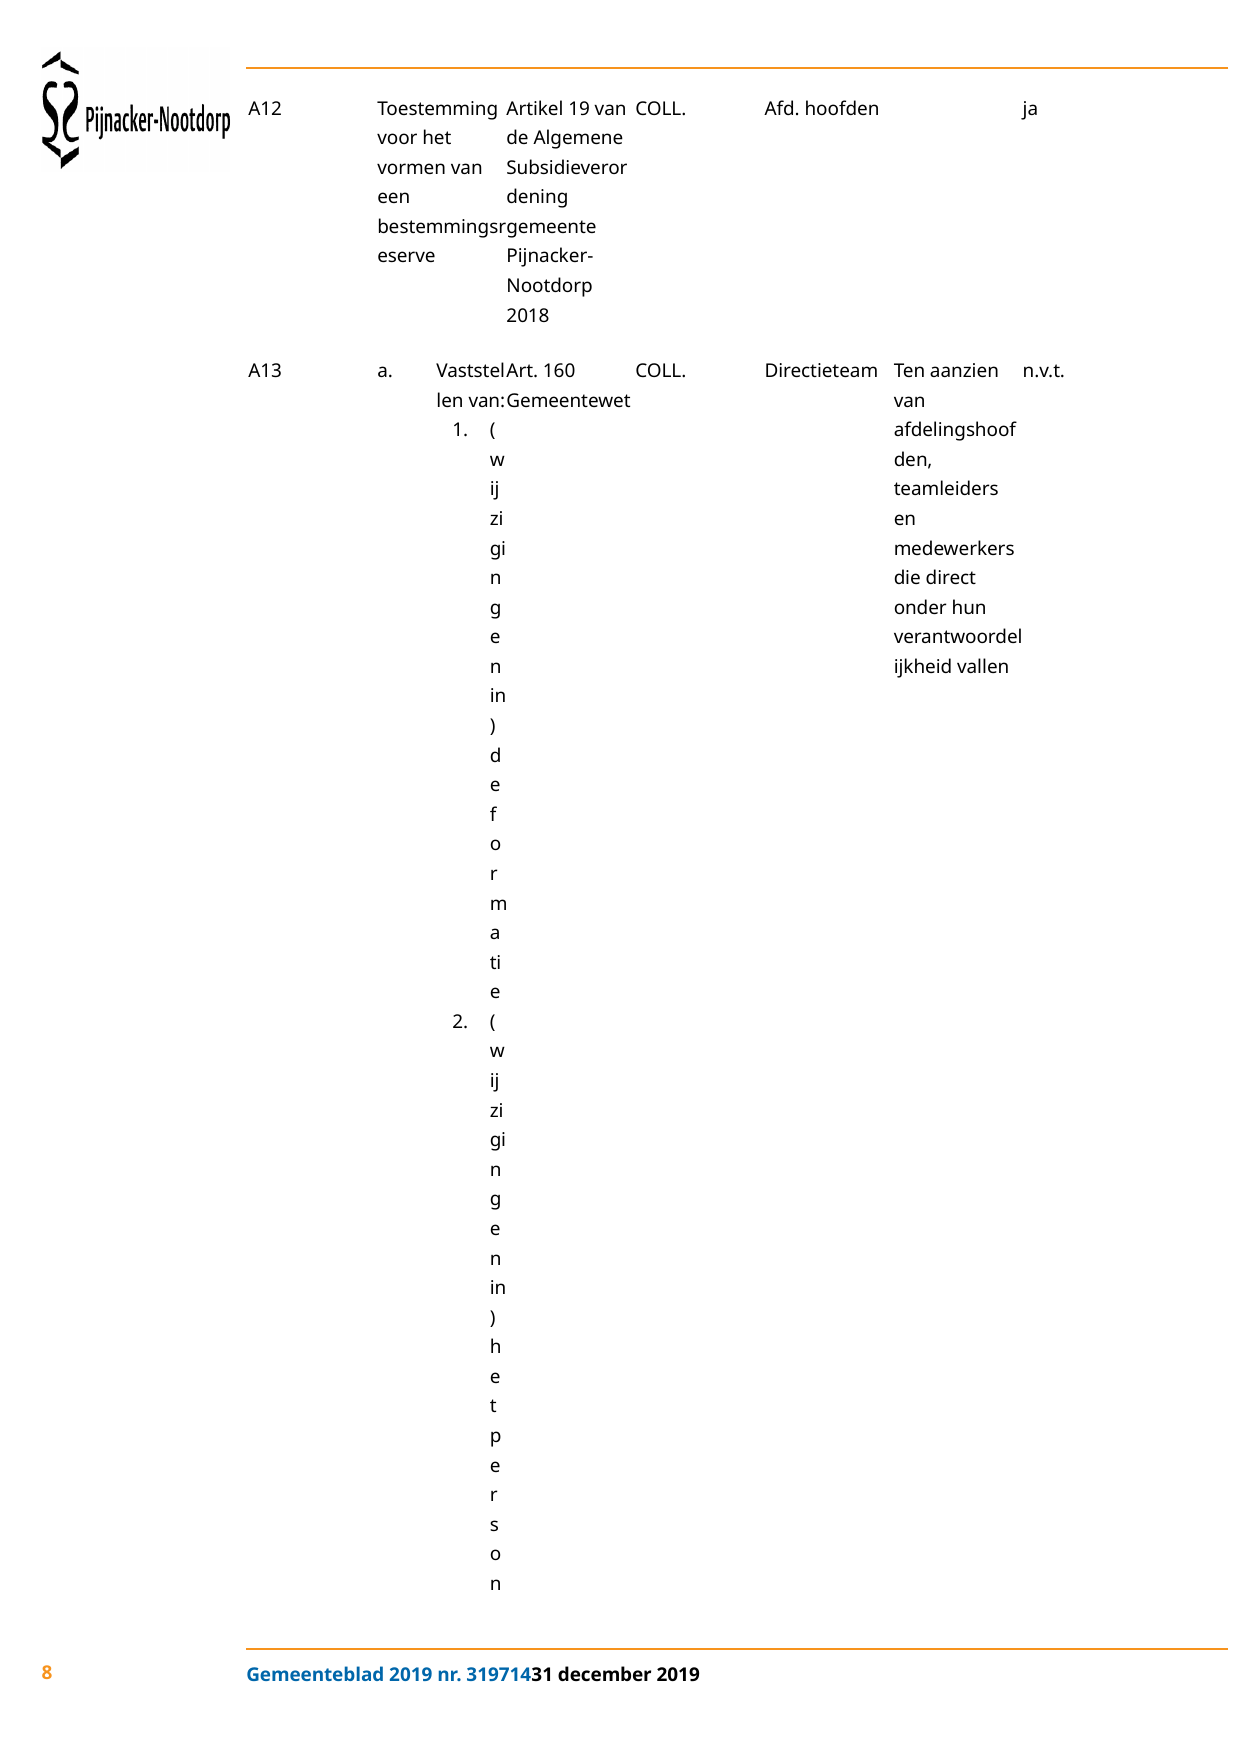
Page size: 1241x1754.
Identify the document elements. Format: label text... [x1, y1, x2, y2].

table_cell COLL. [635, 357, 764, 1596]
table_cell COLL. [635, 95, 764, 357]
table_cell Ten aanzien van afdelingshoofden, teamleiders en medewerkers die direct onder hun verantwoordelijkheid vallen [894, 357, 1022, 1596]
table_cell A12 [248, 95, 377, 357]
table_cell Toestemming voor het vormen van een bestemmingsreserve [377, 95, 506, 357]
table_cell Artikel 19 van de Algemene Subsidieverordening gemeente Pijnacker-Nootdorp 2018 [506, 95, 635, 357]
table_cell n.v.t. [1023, 357, 1152, 1596]
table_cell Directieteam [764, 357, 893, 1596]
table_cell Art. 160 Gemeentewet [506, 357, 635, 1596]
table_cell A13 [248, 357, 377, 1596]
picture [41, 47, 231, 172]
table_cell Afd. hoofden [764, 95, 893, 357]
table_cell [894, 95, 1022, 357]
table_cell ja [1023, 95, 1152, 357]
table_cell Vaststellen van: (wijzigingen in) de formatie (wijzigingen in) het person [377, 357, 506, 1596]
